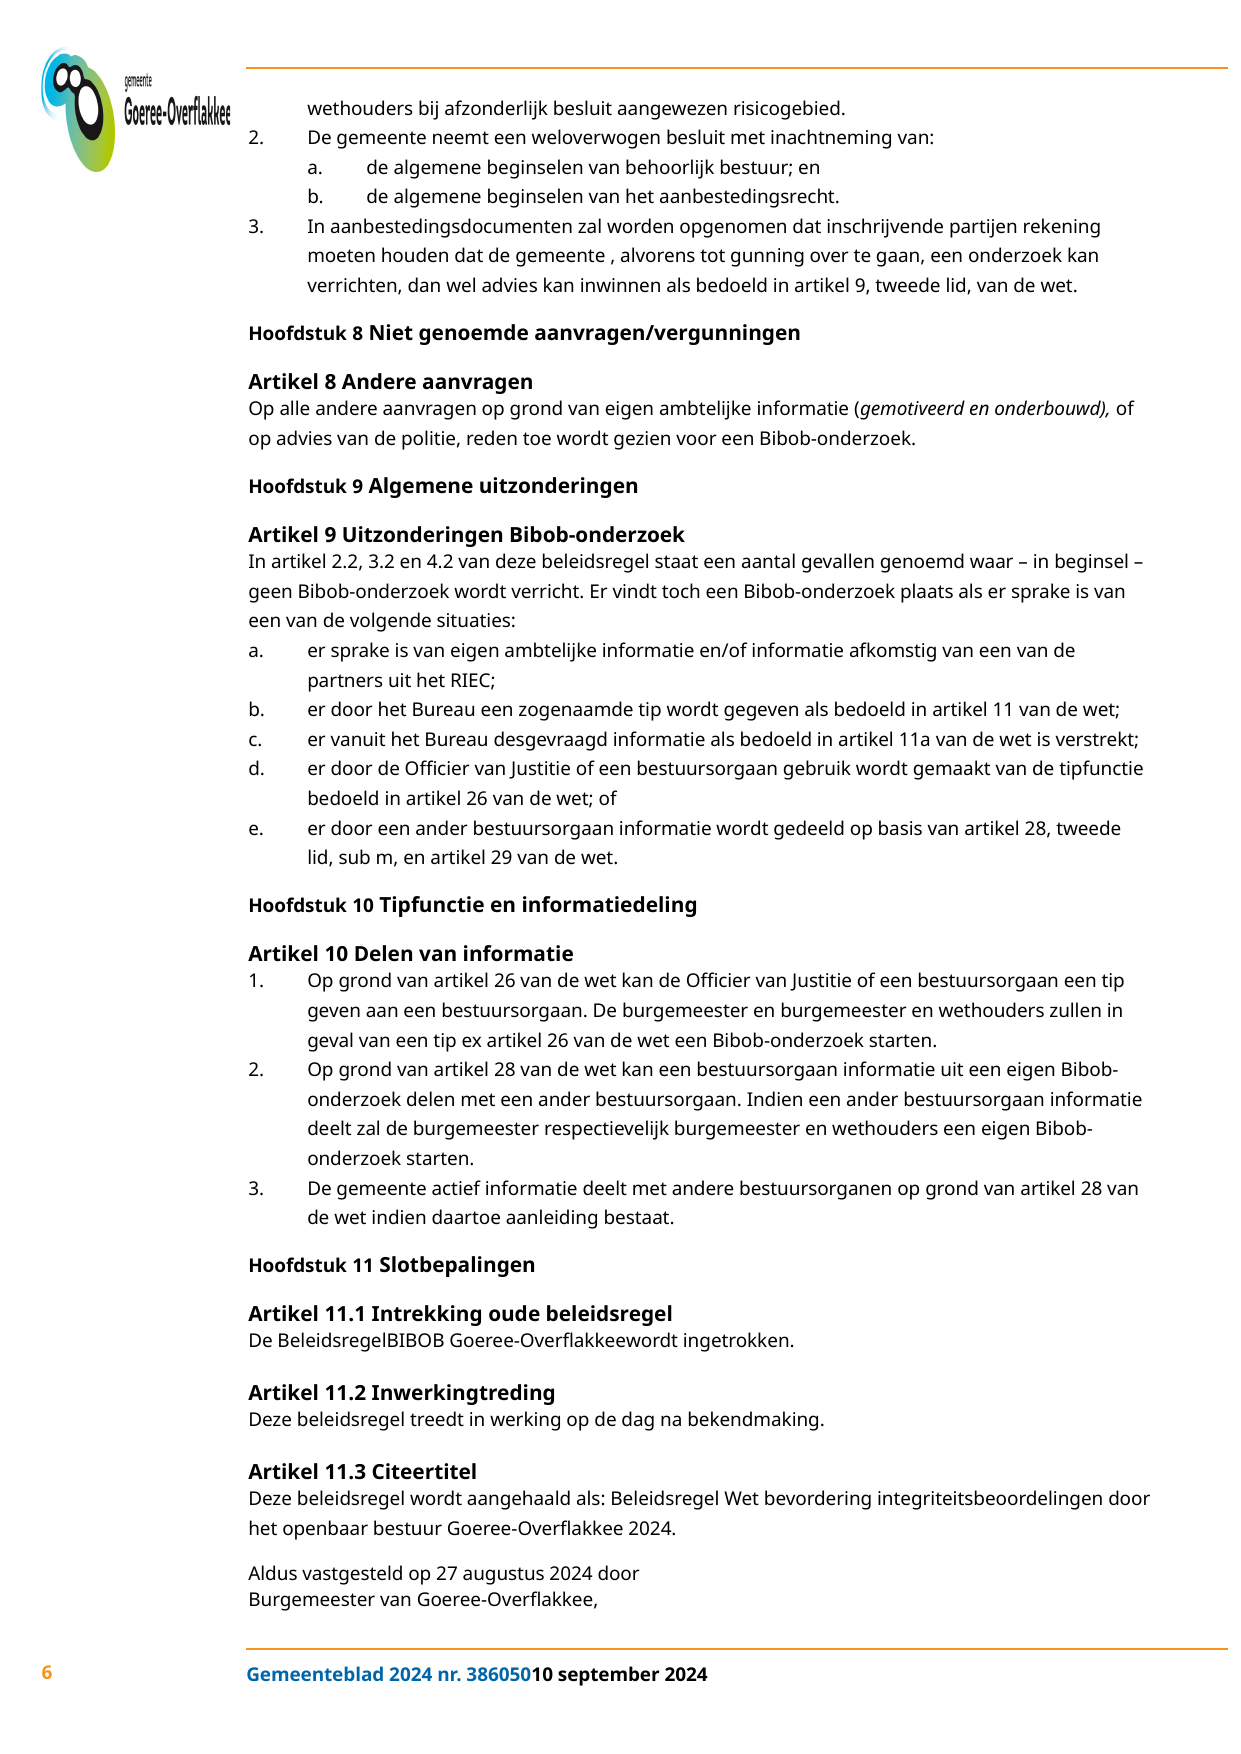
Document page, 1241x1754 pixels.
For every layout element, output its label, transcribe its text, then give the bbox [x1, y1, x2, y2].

list er door de Officier van Justitie of een bestuursorgaan gebruik wordt gemaakt van de tipfunctie bedoeld in artikel 26 van de wet; of [248, 756, 1152, 811]
list De gemeente actief informatie deelt met andere bestuursorganen op grond van artikel 28 van de wet indien daartoe aanleiding bestaat. [248, 1175, 1152, 1230]
list In aanbestedingsdocumenten zal worden opgenomen dat inschrijvende partijen rekening moeten houden dat de gemeente , alvorens tot gunning over te gaan, een onderzoek kan verrichten, dan wel advies kan inwinnen als bedoeld in artikel 9, tweede lid, van de wet. [248, 213, 1152, 298]
list er vanuit het Bureau desgevraagd informatie als bedoeld in artikel 11a van de wet is verstrekt; [248, 726, 1152, 752]
list de algemene beginselen van het aanbestedingsrecht. [307, 183, 1152, 209]
picture [41, 47, 231, 172]
text Deze beleidsregel treedt in werking op de dag na bekendmaking. [248, 1407, 1152, 1432]
list de algemene beginselen van behoorlijk bestuur; en [307, 154, 1152, 180]
text Artikel 11.3 Citeertitel [248, 1457, 1152, 1485]
list er door een ander bestuursorgaan informatie wordt gedeeld op basis van artikel 28, tweede lid, sub m, en artikel 29 van de wet. [248, 815, 1152, 870]
text Hoofdstuk 8 Niet genoemde aanvragen/vergunningen [248, 318, 1152, 346]
text De BeleidsregelBIBOB Goeree-Overflakkeewordt ingetrokken. [248, 1328, 1152, 1353]
text Artikel 11.1 Intrekking oude beleidsregel [248, 1299, 1152, 1328]
text Burgemeester van Goeree-Overflakkee, [248, 1586, 1152, 1612]
text Artikel 11.2 Inwerkingtreding [248, 1378, 1152, 1407]
text Hoofdstuk 11 Slotbepalingen [248, 1250, 1152, 1278]
text Aldus vastgesteld op 27 augustus 2024 door [248, 1561, 1152, 1586]
list De gemeente neemt een weloverwogen besluit met inachtneming van: [248, 124, 1152, 150]
text Hoofdstuk 10 Tipfunctie en informatiedeling [248, 890, 1152, 918]
list Op grond van artikel 28 van de wet kan een bestuursorgaan informatie uit een eigen Bibob-onderzoek delen met een ander bestuursorgaan. Indien een ander bestuursorgaan informatie deelt zal de burgemeester respectievelijk burgemeester en wethouders een eigen Bibob-onderzoek starten. [248, 1056, 1152, 1171]
text Hoofdstuk 9 Algemene uitzonderingen [248, 471, 1152, 499]
text Op alle andere aanvragen op grond van eigen ambtelijke informatie (gemotiveerd en onderbouwd), of op advies van de politie, reden toe wordt gezien voor een Bibob-onderzoek. [248, 396, 1152, 451]
text Artikel 10 Delen van informatie [248, 939, 1152, 968]
text Deze beleidsregel wordt aangehaald als: Beleidsregel Wet bevordering integriteitsbeoordelingen door het openbaar bestuur Goeree-Overflakkee 2024. [248, 1485, 1152, 1541]
text In artikel 2.2, 3.2 en 4.2 van deze beleidsregel staat een aantal gevallen genoemd waar – in beginsel – geen Bibob-onderzoek wordt verricht. Er vindt toch een Bibob-onderzoek plaats als er sprake is van een van de volgende situaties: [248, 548, 1152, 633]
list er sprake is van eigen ambtelijke informatie en/of informatie afkomstig van een van de partners uit het RIEC; [248, 637, 1152, 693]
list er door het Bureau een zogenaamde tip wordt gegeven als bedoeld in artikel 11 van de wet; [248, 696, 1152, 722]
text Artikel 9 Uitzonderingen Bibob-onderzoek [248, 520, 1152, 548]
text Artikel 8 Andere aanvragen [248, 367, 1152, 396]
list Op grond van artikel 26 van de wet kan de Officier van Justitie of een bestuursorgaan een tip geven aan een bestuursorgaan. De burgemeester en burgemeester en wethouders zullen in geval van een tip ex artikel 26 van de wet een Bibob-onderzoek starten. [248, 968, 1152, 1053]
list wethouders bij afzonderlijk besluit aangewezen risicogebied. [248, 95, 1152, 121]
